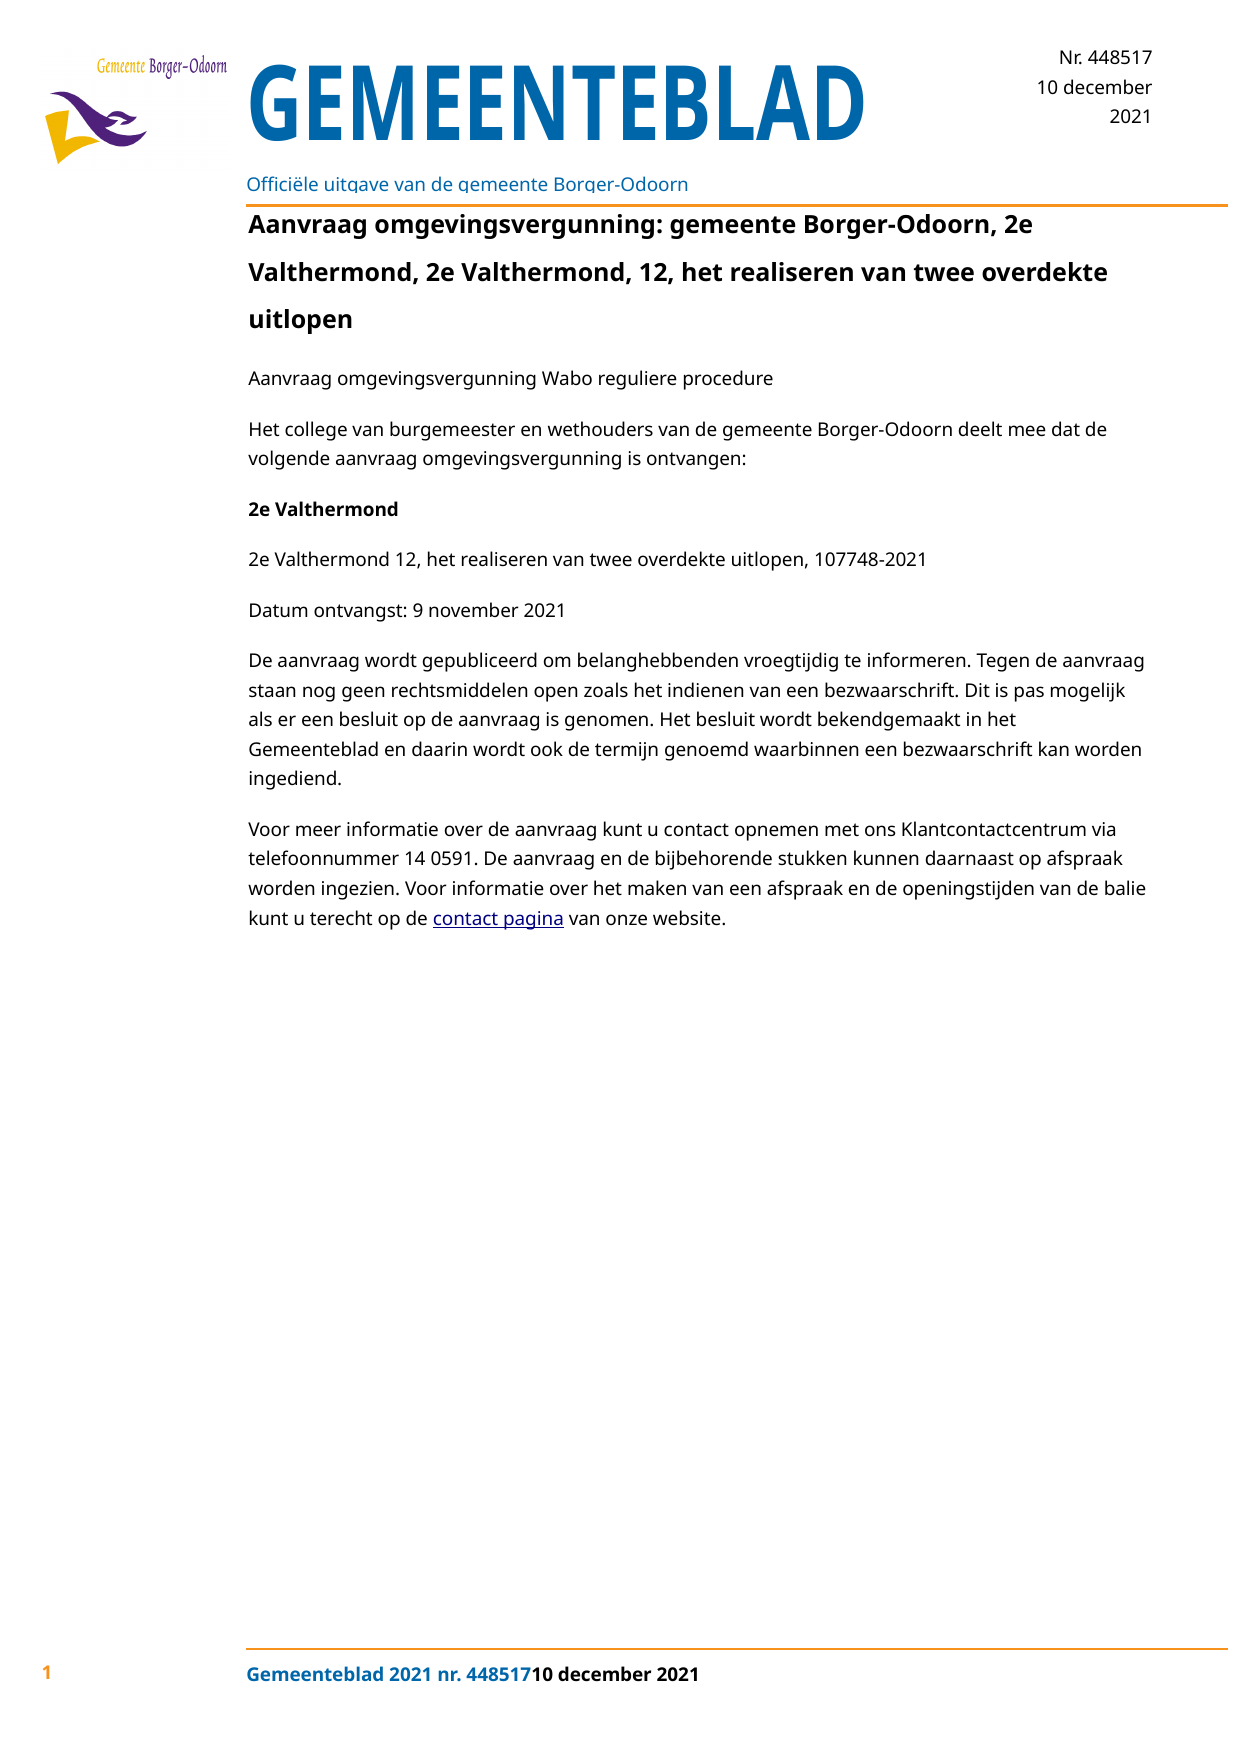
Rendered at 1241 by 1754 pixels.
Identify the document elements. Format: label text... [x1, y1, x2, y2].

text Datum ontvangst: 9 november 2021 [248, 597, 1152, 622]
text Het college van burgemeester en wethouders van de gemeente Borger-Odoorn deelt mee dat de volgende aanvraag omgevingsvergunning is ontvangen: [248, 416, 1152, 471]
text Aanvraag omgevingsvergunning Wabo reguliere procedure [248, 366, 1152, 391]
text De aanvraag wordt gepubliceerd om belanghebbenden vroegtijdig te informeren. Tegen de aanvraag staan nog geen rechtsmiddelen open zoals het indienen van een bezwaarschrift. Dit is pas mogelijk als er een besluit op de aanvraag is genomen. Het besluit wordt bekendgemaakt in het Gemeenteblad en daarin wordt ook de termijn genoemd waarbinnen een bezwaarschrift kan worden ingediend. [248, 647, 1152, 791]
picture [41, 47, 231, 172]
text Voor meer informatie over de aanvraag kunt u contact opnemen met ons Klantcontactcentrum via telefoonnummer 14 0591. De aanvraag en de bijbehorende stukken kunnen daarnaast op afspraak worden ingezien. Voor informatie over het maken van een afspraak en de openingstijden van de balie kunt u terecht op de contact pagina van onze website. [248, 816, 1152, 930]
text 2e Valthermond [248, 496, 1152, 522]
text Aanvraag omgevingsvergunning: gemeente Borger-Odoorn, 2e Valthermond, 2e Valthermond, 12, het realiseren van twee overdekte uitlopen [248, 207, 1152, 336]
text 2e Valthermond 12, het realiseren van twee overdekte uitlopen, 107748-2021 [248, 546, 1152, 572]
